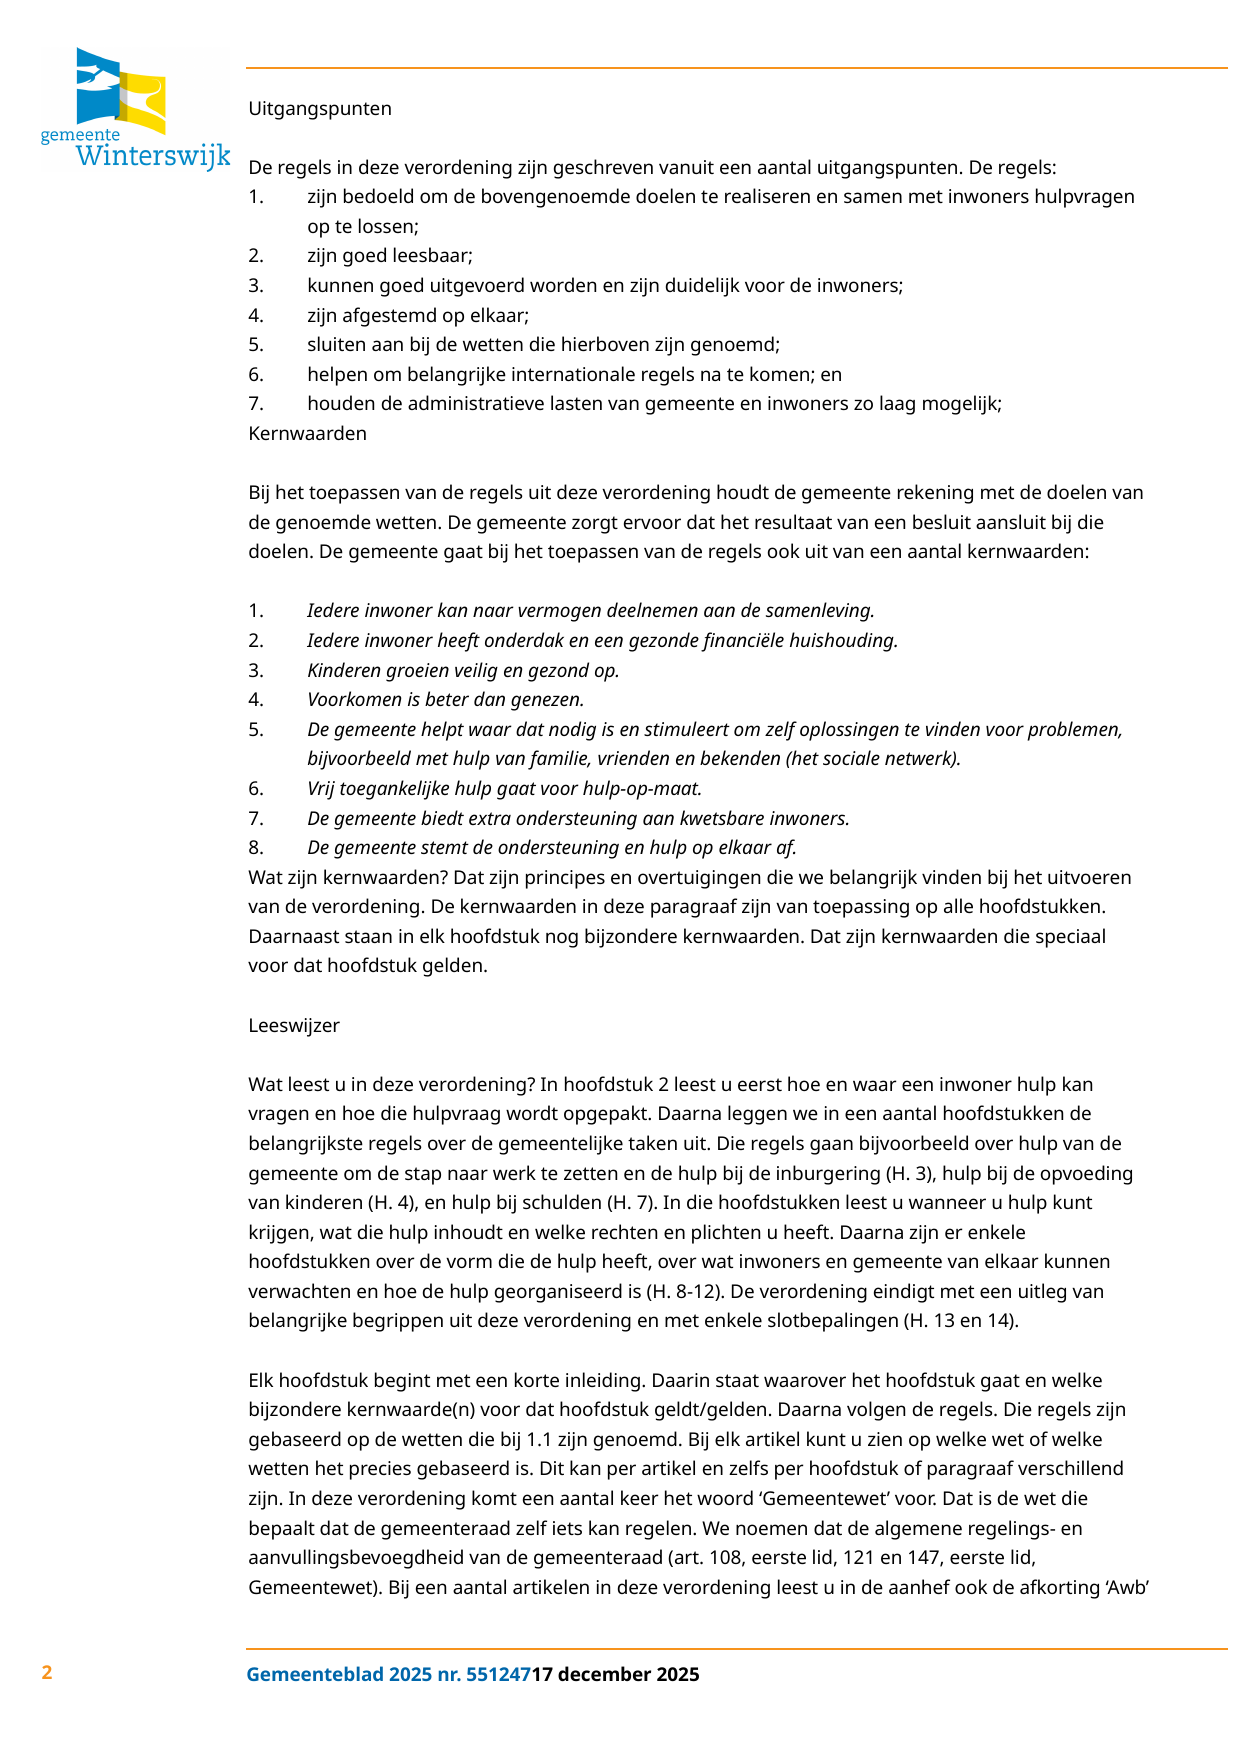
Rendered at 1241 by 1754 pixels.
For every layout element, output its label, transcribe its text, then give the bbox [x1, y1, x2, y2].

list De gemeente helpt waar dat nodig is en stimuleert om zelf oplossingen te vinden voor problemen, bijvoorbeeld met hulp van familie, vrienden en bekenden (het sociale netwerk). [248, 716, 1152, 771]
text Kernwaarden [248, 420, 1152, 446]
list Iedere inwoner kan naar vermogen deelnemen aan de samenleving. [248, 598, 1152, 623]
list zijn bedoeld om de bovengenoemde doelen te realiseren en samen met inwoners hulpvragen op te lossen; [248, 183, 1152, 239]
list zijn goed leesbaar; [248, 243, 1152, 268]
list zijn afgestemd op elkaar; [248, 302, 1152, 328]
list Voorkomen is beter dan genezen. [248, 686, 1152, 712]
list kunnen goed uitgevoerd worden en zijn duidelijk voor de inwoners; [248, 272, 1152, 298]
list sluiten aan bij de wetten die hierboven zijn genoemd; [248, 331, 1152, 357]
list houden de administratieve lasten van gemeente en inwoners zo laag mogelijk; [248, 391, 1152, 416]
text Wat leest u in deze verordening? In hoofdstuk 2 leest u eerst hoe en waar een inwoner hulp kan vragen en hoe die hulpvraag wordt opgepakt. Daarna leggen we in een aantal hoofdstukken de belangrijkste regels over de gemeentelijke taken uit. Die regels gaan bijvoorbeeld over hulp van de gemeente om de stap naar werk te zetten en de hulp bij de inburgering (H. 3), hulp bij de opvoeding van kinderen (H. 4), en hulp bij schulden (H. 7). In die hoofdstukken leest u wanneer u hulp kunt krijgen, wat die hulp inhoudt en welke rechten en plichten u heeft. Daarna zijn er enkele hoofdstukken over de vorm die de hulp heeft, over wat inwoners en gemeente van elkaar kunnen verwachten en hoe de hulp georganiseerd is (H. 8-12). De verordening eindigt met een uitleg van belangrijke begrippen uit deze verordening en met enkele slotbepalingen (H. 13 en 14). [248, 1071, 1152, 1333]
list Iedere inwoner heeft onderdak en een gezonde financiële huishouding. [248, 627, 1152, 653]
list helpen om belangrijke internationale regels na te komen; en [248, 361, 1152, 387]
list De gemeente biedt extra ondersteuning aan kwetsbare inwoners. [248, 805, 1152, 831]
list Vrij toegankelijke hulp gaat voor hulp-op-maat. [248, 775, 1152, 801]
text Wat zijn kernwaarden? Dat zijn principes en overtuigingen die we belangrijk vinden bij het uitvoeren van de verordening. De kernwaarden in deze paragraaf zijn van toepassing op alle hoofdstukken. Daarnaast staan in elk hoofdstuk nog bijzondere kernwaarden. Dat zijn kernwaarden die speciaal voor dat hoofdstuk gelden. [248, 864, 1152, 978]
text Leeswijzer [248, 1012, 1152, 1038]
list De gemeente stemt de ondersteuning en hulp op elkaar af. [248, 834, 1152, 860]
list Kinderen groeien veilig en gezond op. [248, 657, 1152, 683]
text Elk hoofdstuk begint met een korte inleiding. Daarin staat waarover het hoofdstuk gaat en welke bijzondere kernwaarde(n) voor dat hoofdstuk geldt/gelden. Daarna volgen de regels. Die regels zijn gebaseerd op de wetten die bij 1.1 zijn genoemd. Bij elk artikel kunt u zien op welke wet of welke wetten het precies gebaseerd is. Dit kan per artikel en zelfs per hoofdstuk of paragraaf verschillend zijn. In deze verordening komt een aantal keer het woord ‘Gemeentewet’ voor. Dat is de wet die bepaalt dat de gemeenteraad zelf iets kan regelen. We noemen dat de algemene regelings- en aanvullingsbevoegdheid van de gemeenteraad (art. 108, eerste lid, 121 en 147, eerste lid, Gemeentewet). Bij een aantal artikelen in deze verordening leest u in de aanhef ook de afkorting ‘Awb’ [248, 1367, 1152, 1600]
picture [41, 47, 231, 172]
text De regels in deze verordening zijn geschreven vanuit een aantal uitgangspunten. De regels: [248, 154, 1152, 180]
text Bij het toepassen van de regels uit deze verordening houdt de gemeente rekening met de doelen van de genoemde wetten. De gemeente zorgt ervoor dat het resultaat van een besluit aansluit bij die doelen. De gemeente gaat bij het toepassen van de regels ook uit van een aantal kernwaarden: [248, 479, 1152, 564]
picture [225, 153, 231, 162]
text Uitgangspunten [248, 95, 1152, 121]
